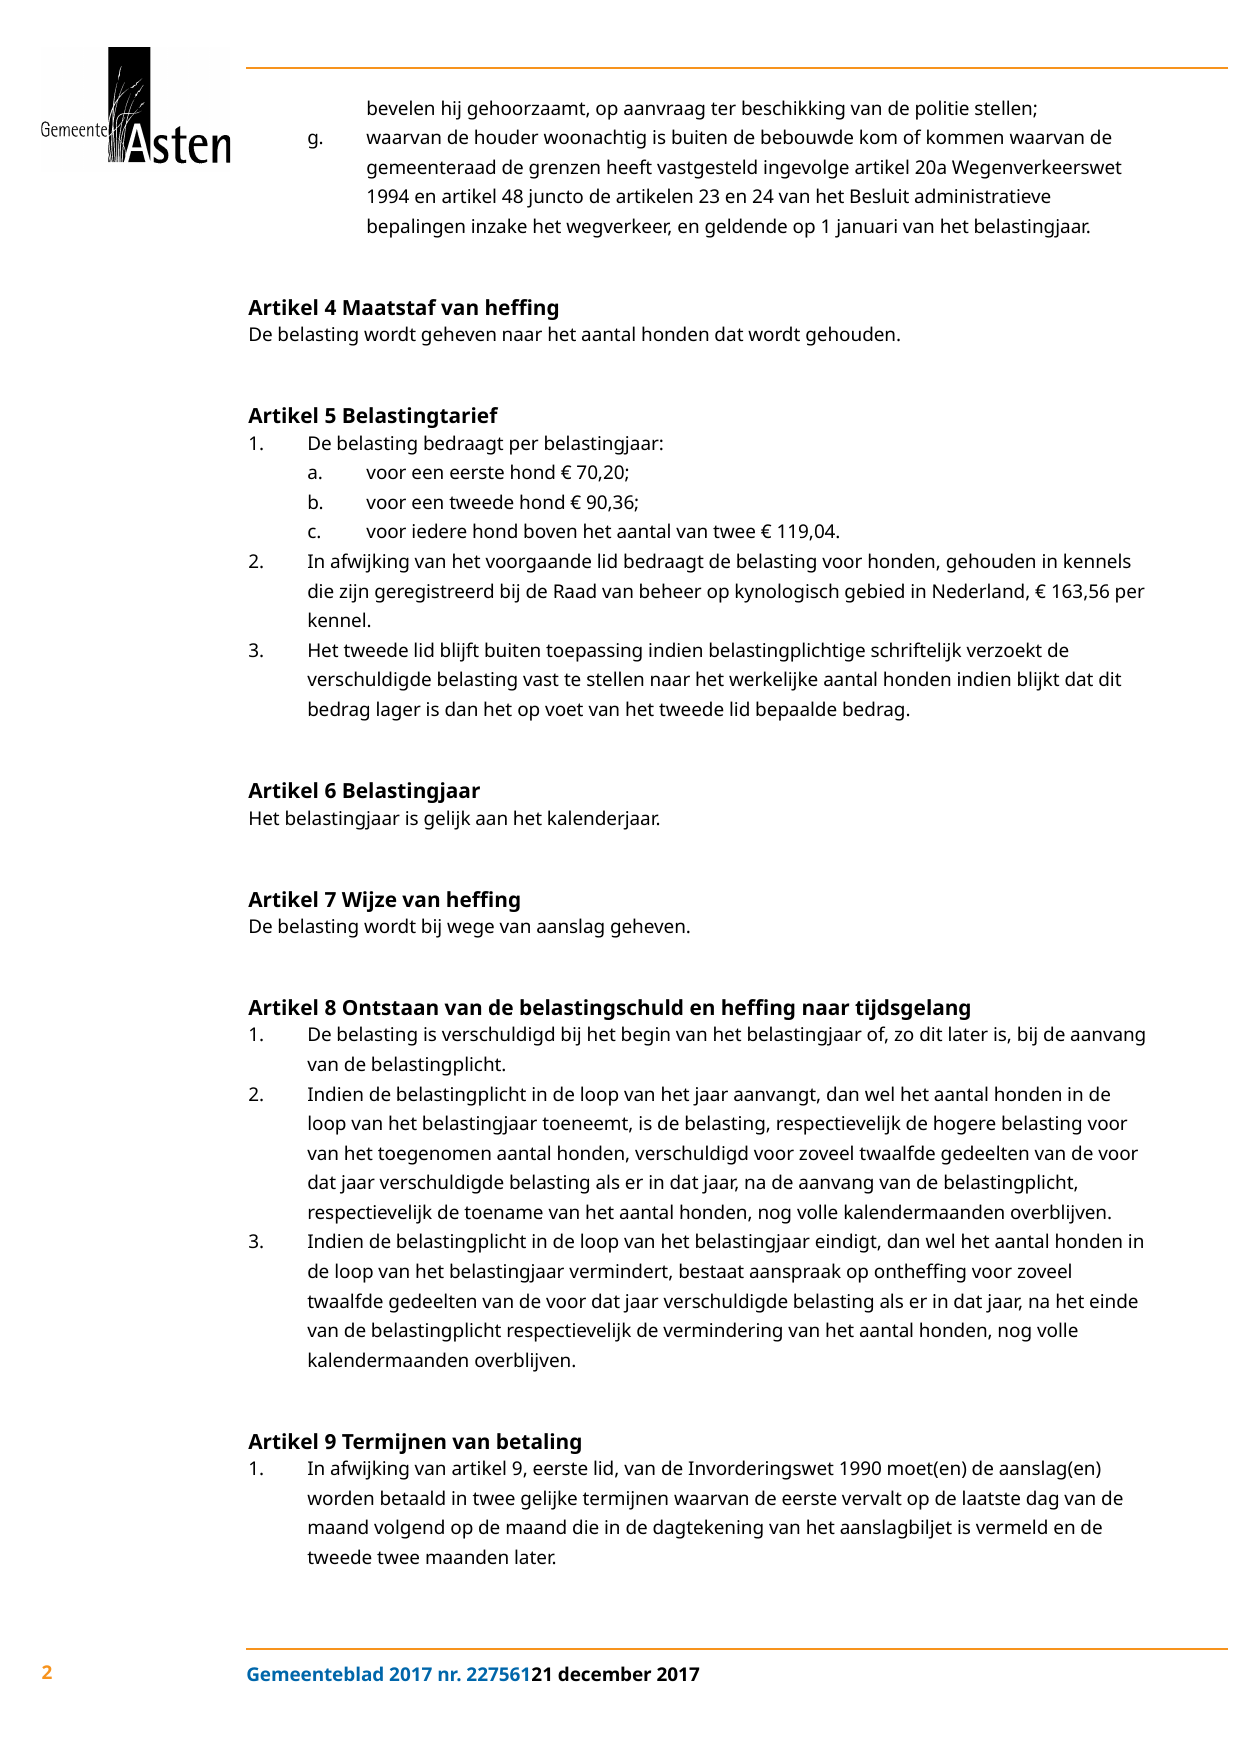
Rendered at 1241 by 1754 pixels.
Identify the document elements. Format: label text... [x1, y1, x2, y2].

list De belasting bedraagt per belastingjaar: [248, 430, 1152, 456]
text Artikel 9 Termijnen van betaling [248, 1427, 1152, 1455]
list Het tweede lid blijft buiten toepassing indien belastingplichtige schriftelijk verzoekt de verschuldigde belasting vast te stellen naar het werkelijke aantal honden indien blijkt dat dit bedrag lager is dan het op voet van het tweede lid bepaalde bedrag. [248, 637, 1152, 722]
list Indien de belastingplicht in de loop van het jaar aanvangt, dan wel het aantal honden in de loop van het belastingjaar toeneemt, is de belasting, respectievelijk de hogere belasting voor van het toegenomen aantal honden, verschuldigd voor zoveel twaalfde gedeelten van de voor dat jaar verschuldigde belasting als er in dat jaar, na de aanvang van de belastingplicht, respectievelijk de toename van het aantal honden, nog volle kalendermaanden overblijven. [248, 1081, 1152, 1225]
list Indien de belastingplicht in de loop van het belastingjaar eindigt, dan wel het aantal honden in de loop van het belastingjaar vermindert, bestaat aanspraak op ontheffing voor zoveel twaalfde gedeelten van de voor dat jaar verschuldigde belasting als er in dat jaar, na het einde van de belastingplicht respectievelijk de vermindering van het aantal honden, nog volle kalendermaanden overblijven. [248, 1229, 1152, 1373]
text De belasting wordt geheven naar het aantal honden dat wordt gehouden. [248, 322, 1152, 347]
text Het belastingjaar is gelijk aan het kalenderjaar. [248, 805, 1152, 830]
list waarvan de houder woonachtig is buiten de bebouwde kom of kommen waarvan de gemeenteraad de grenzen heeft vastgesteld ingevolge artikel 20a Wegenverkeerswet 1994 en artikel 48 juncto de artikelen 23 en 24 van het Besluit administratieve bepalingen inzake het wegverkeer, en geldende op 1 januari van het belastingjaar. [307, 124, 1152, 239]
list voor een eerste hond € 70,20; [307, 459, 1152, 485]
text Artikel 4 Maatstaf van heffing [248, 293, 1152, 322]
list De belasting is verschuldigd bij het begin van het belastingjaar of, zo dit later is, bij de aanvang van de belastingplicht. [248, 1022, 1152, 1077]
text De belasting wordt bij wege van aanslag geheven. [248, 913, 1152, 939]
text Artikel 7 Wijze van heffing [248, 885, 1152, 913]
text Artikel 5 Belastingtarief [248, 402, 1152, 430]
text Artikel 6 Belastingjaar [248, 776, 1152, 805]
list voor iedere hond boven het aantal van twee € 119,04. [307, 519, 1152, 544]
list bevelen hij gehoorzaamt, op aanvraag ter beschikking van de politie stellen; [307, 95, 1152, 121]
text Artikel 8 Ontstaan van de belastingschuld en heffing naar tijdsgelang [248, 993, 1152, 1022]
list voor een tweede hond € 90,36; [307, 489, 1152, 515]
list In afwijking van artikel 9, eerste lid, van de Invorderingswet 1990 moet(en) de aanslag(en) worden betaald in twee gelijke termijnen waarvan de eerste vervalt op de laatste dag van de maand volgend op de maand die in de dagtekening van het aanslagbiljet is vermeld en de tweede twee maanden later. [248, 1455, 1152, 1570]
picture [41, 47, 231, 172]
list In afwijking van het voorgaande lid bedraagt de belasting voor honden, gehouden in kennels die zijn geregistreerd bij de Raad van beheer op kynologisch gebied in Nederland, € 163,56 per kennel. [248, 548, 1152, 633]
